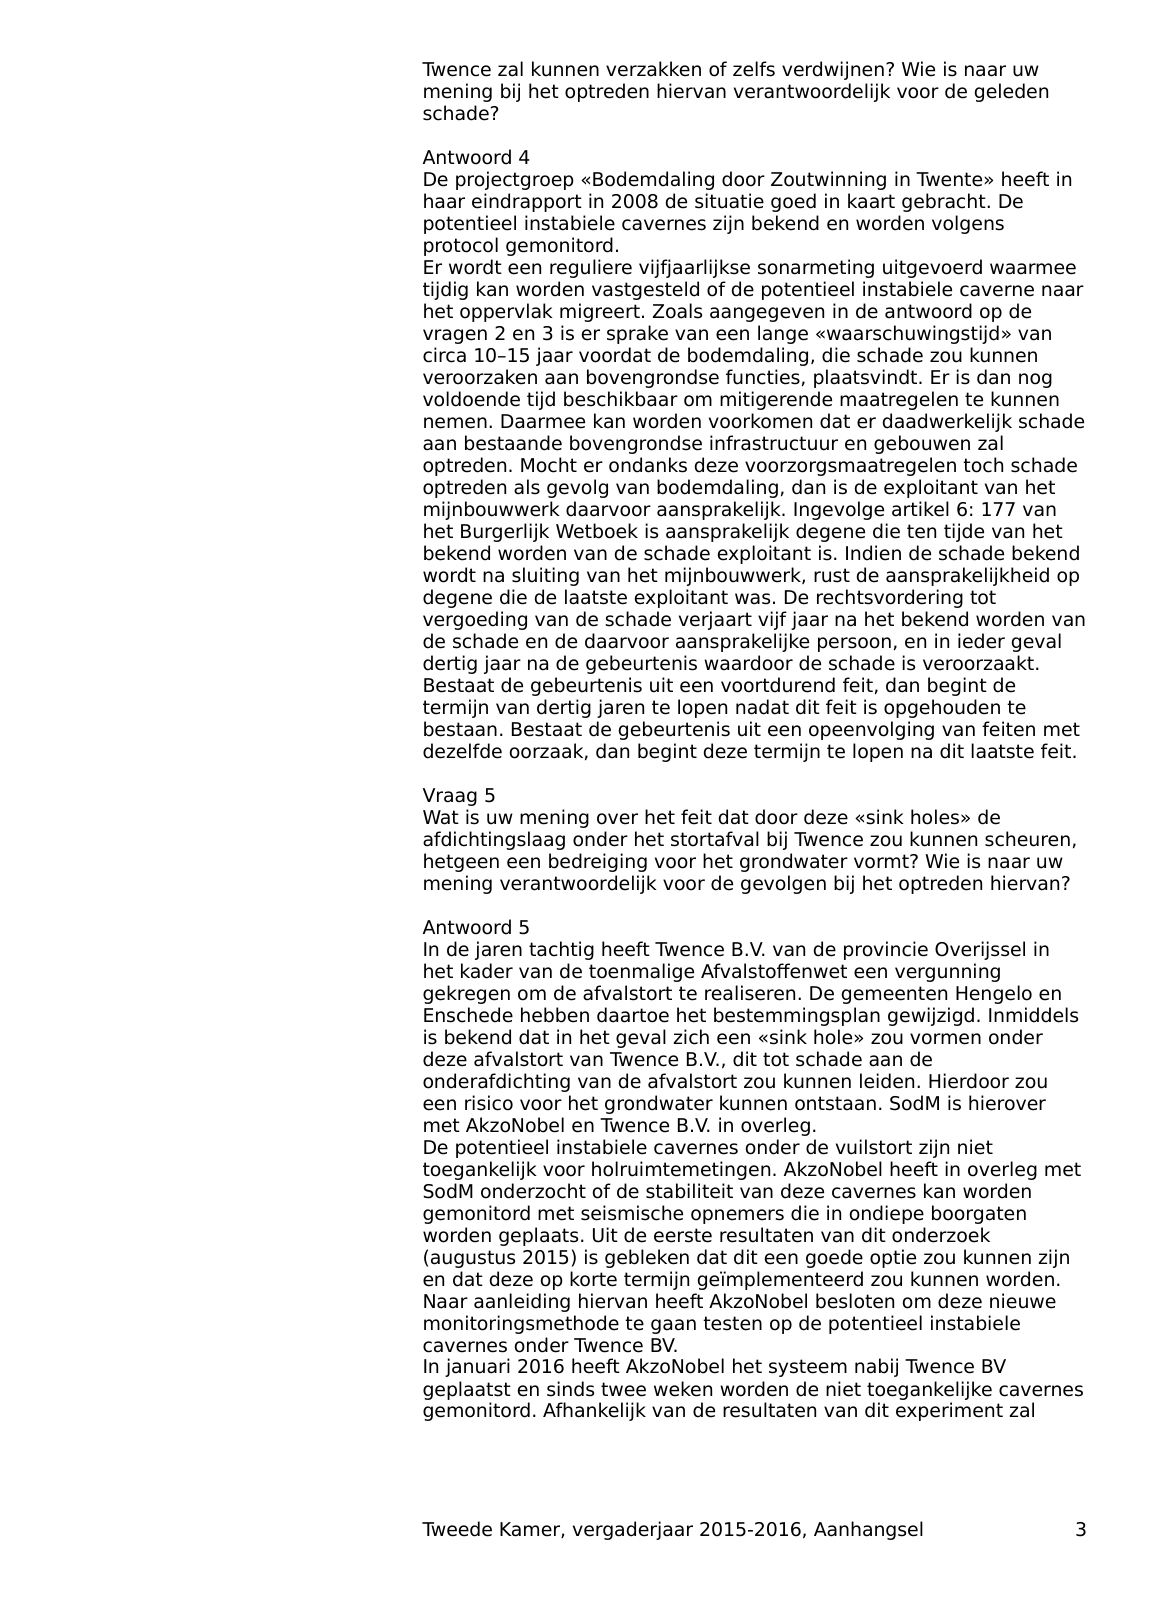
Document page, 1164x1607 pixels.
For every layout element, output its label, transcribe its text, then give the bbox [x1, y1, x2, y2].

text De projectgroep «Bodemdaling door Zoutwinning in Twente» heeft in haar eindrapport in 2008 de situatie goed in kaart gebracht. De potentieel instabiele cavernes zijn bekend en worden volgens protocol gemonitord. [422, 169, 1087, 257]
text Er wordt een reguliere vijfjaarlijkse sonarmeting uitgevoerd waarmee tijdig kan worden vastgesteld of de potentieel instabiele caverne naar het oppervlak migreert. Zoals aangegeven in de antwoord op de vragen 2 en 3 is er sprake van een lange «waarschuwingstijd» van circa 10–15 jaar voordat de bodemdaling, die schade zou kunnen veroorzaken aan bovengrondse functies, plaatsvindt. Er is dan nog voldoende tijd beschikbaar om mitigerende maatregelen te kunnen nemen. Daarmee kan worden voorkomen dat er daadwerkelijk schade aan bestaande bovengrondse infrastructuur en gebouwen zal optreden. Mocht er ondanks deze voorzorgsmaatregelen toch schade optreden als gevolg van bodemdaling, dan is de exploitant van het mijnbouwwerk daarvoor aansprakelijk. Ingevolge artikel 6: 177 van het Burgerlijk Wetboek is aansprakelijk degene die ten tijde van het bekend worden van de schade exploitant is. Indien de schade bekend wordt na sluiting van het mijnbouwwerk, rust de aansprakelijkheid op degene die de laatste exploitant was. De rechtsvordering tot vergoeding van de schade verjaart vijf jaar na het bekend worden van de schade en de daarvoor aansprakelijke persoon, en in ieder geval dertig jaar na de gebeurtenis waardoor de schade is veroorzaakt. Bestaat de gebeurtenis uit een voortdurend feit, dan begint de termijn van dertig jaren te lopen nadat dit feit is opgehouden te bestaan. Bestaat de gebeurtenis uit een opeenvolging van feiten met dezelfde oorzaak, dan begint deze termijn te lopen na dit laatste feit. [422, 257, 1087, 763]
text Vraag 5 [422, 785, 1087, 807]
text Twence zal kunnen verzakken of zelfs verdwijnen? Wie is naar uw mening bij het optreden hiervan verantwoordelijk voor de geleden schade? [422, 59, 1087, 125]
text Antwoord 4 [422, 147, 1087, 169]
text In de jaren tachtig heeft Twence B.V. van de provincie Overijssel in het kader van de toenmalige Afvalstoffenwet een vergunning gekregen om de afvalstort te realiseren. De gemeenten Hengelo en Enschede hebben daartoe het bestemmingsplan gewijzigd. Inmiddels is bekend dat in het geval zich een «sink hole» zou vormen onder deze afvalstort van Twence B.V., dit tot schade aan de onderafdichting van de afvalstort zou kunnen leiden. Hierdoor zou een risico voor het grondwater kunnen ontstaan. SodM is hierover met AkzoNobel en Twence B.V. in overleg. [422, 939, 1087, 1137]
text In januari 2016 heeft AkzoNobel het systeem nabij Twence BV geplaatst en sinds twee weken worden de niet toegankelijke cavernes gemonitord. Afhankelijk van de resultaten van dit experiment zal [422, 1356, 1087, 1422]
text Antwoord 5 [422, 917, 1087, 939]
text De potentieel instabiele cavernes onder de vuilstort zijn niet toegankelijk voor holruimtemetingen. AkzoNobel heeft in overleg met SodM onderzocht of de stabiliteit van deze cavernes kan worden gemonitord met seismische opnemers die in ondiepe boorgaten worden geplaats. Uit de eerste resultaten van dit onderzoek (augustus 2015) is gebleken dat dit een goede optie zou kunnen zijn en dat deze op korte termijn geïmplementeerd zou kunnen worden. Naar aanleiding hiervan heeft AkzoNobel besloten om deze nieuwe monitoringsmethode te gaan testen op de potentieel instabiele cavernes onder Twence BV. [422, 1137, 1087, 1356]
text Wat is uw mening over het feit dat door deze «sink holes» de afdichtingslaag onder het stortafval bij Twence zou kunnen scheuren, hetgeen een bedreiging voor het grondwater vormt? Wie is naar uw mening verantwoordelijk voor de gevolgen bij het optreden hiervan? [422, 807, 1087, 895]
